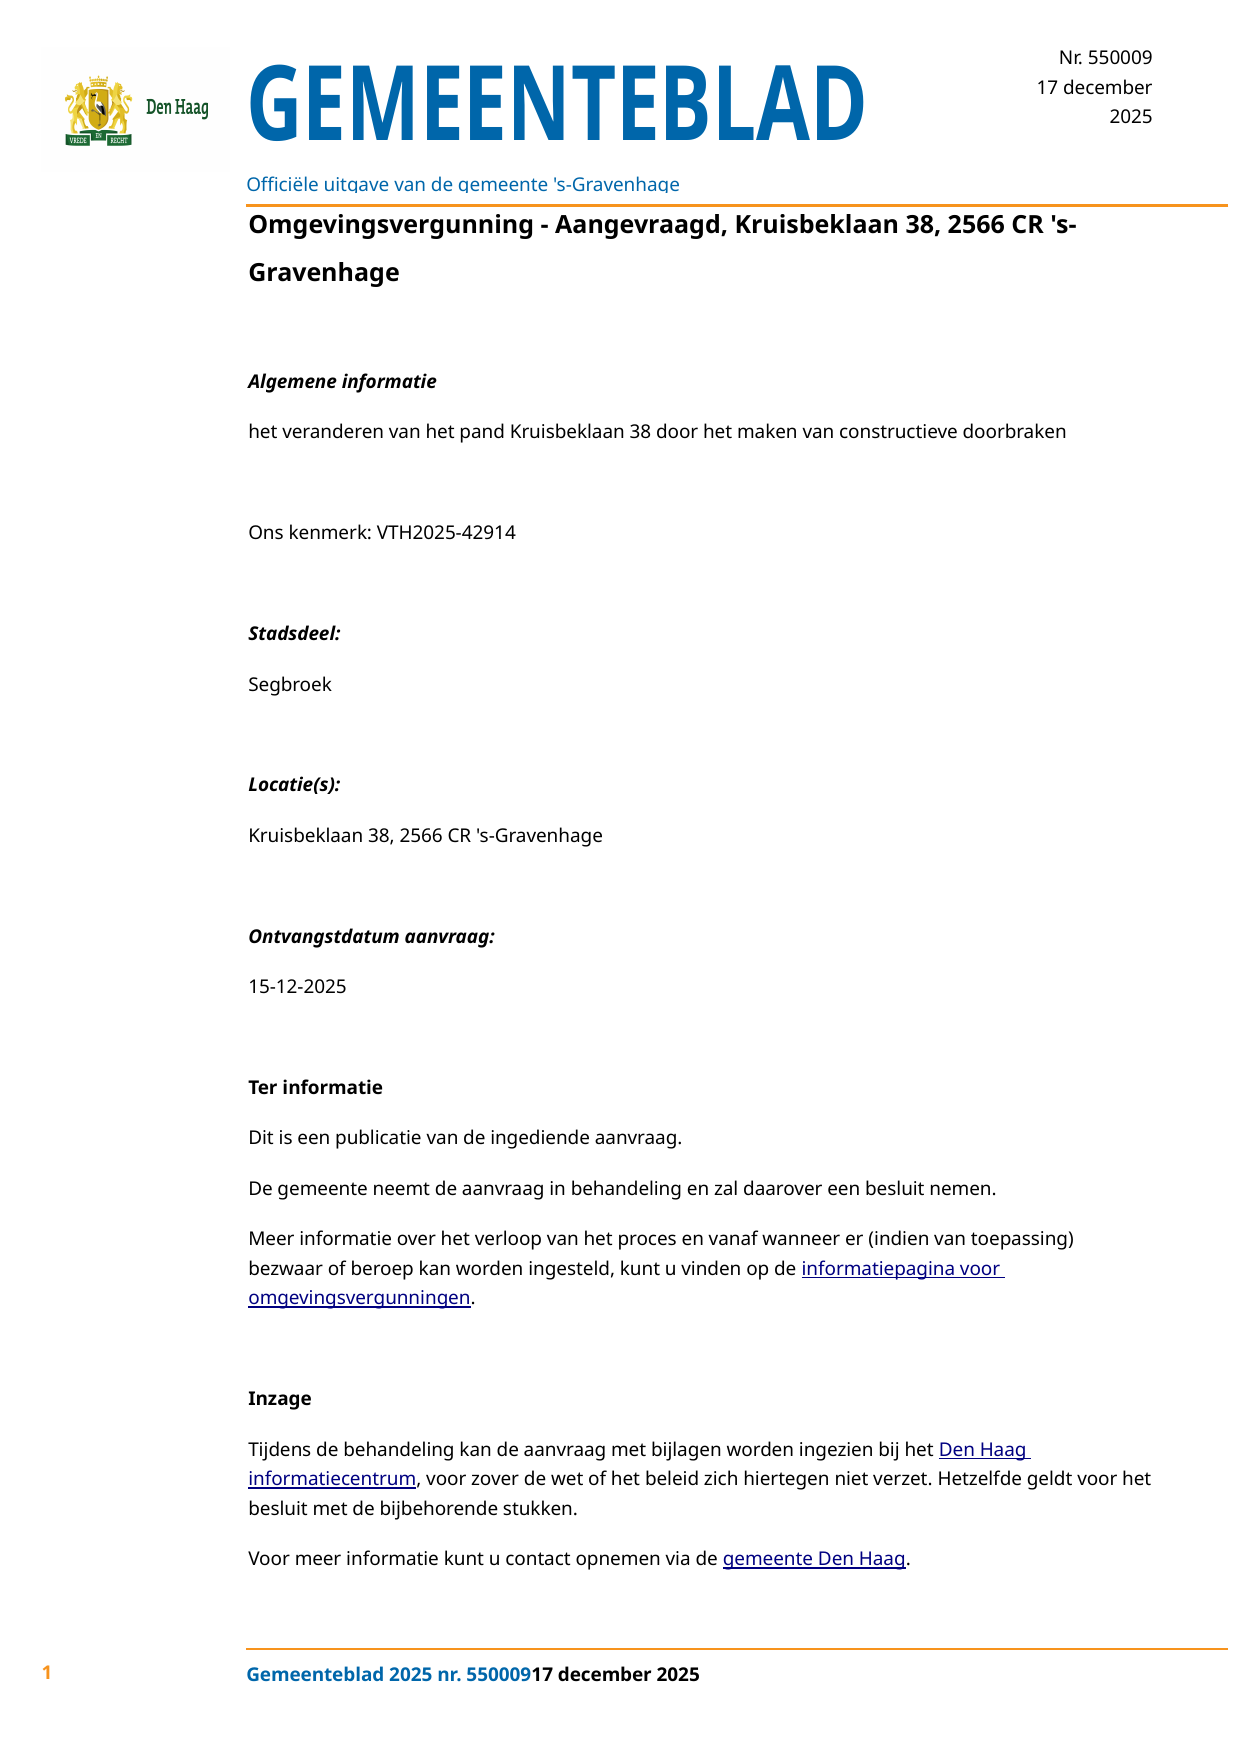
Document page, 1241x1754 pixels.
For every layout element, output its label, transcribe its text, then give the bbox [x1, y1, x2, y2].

text Dit is een publicatie van de ingediende aanvraag. [248, 1124, 1152, 1150]
text Ons kenmerk: VTH2025-42914 [248, 519, 1152, 545]
text Voor meer informatie kunt u contact opnemen via de gemeente Den Haag. [248, 1545, 1152, 1571]
text 15-12-2025 [248, 973, 1152, 999]
text Tijdens de behandeling kan de aanvraag met bijlagen worden ingezien bij het Den Haag informatiecentrum, voor zover de wet of het beleid zich hiertegen niet verzet. Hetzelfde geldt voor het besluit met de bijbehorende stukken. [248, 1436, 1152, 1521]
text Stadsdeel: [248, 620, 1152, 646]
text Inzage [248, 1385, 1152, 1411]
text Segbroek [248, 671, 1152, 697]
picture [41, 47, 231, 172]
text het veranderen van het pand Kruisbeklaan 38 door het maken van constructieve doorbraken [248, 419, 1152, 444]
text Ontvangstdatum aanvraag: [248, 923, 1152, 949]
text Ter informatie [248, 1074, 1152, 1100]
text Kruisbeklaan 38, 2566 CR 's-Gravenhage [248, 822, 1152, 848]
text Omgevingsvergunning - Aangevraagd, Kruisbeklaan 38, 2566 CR 's-Gravenhage [248, 207, 1152, 288]
text Meer informatie over het verloop van het proces en vanaf wanneer er (indien van toepassing) bezwaar of beroep kan worden ingesteld, kunt u vinden op de informatiepagina voor omgevingsvergunningen. [248, 1225, 1152, 1310]
text De gemeente neemt de aanvraag in behandeling en zal daarover een besluit nemen. [248, 1175, 1152, 1201]
text Locatie(s): [248, 772, 1152, 797]
text Algemene informatie [248, 368, 1152, 394]
